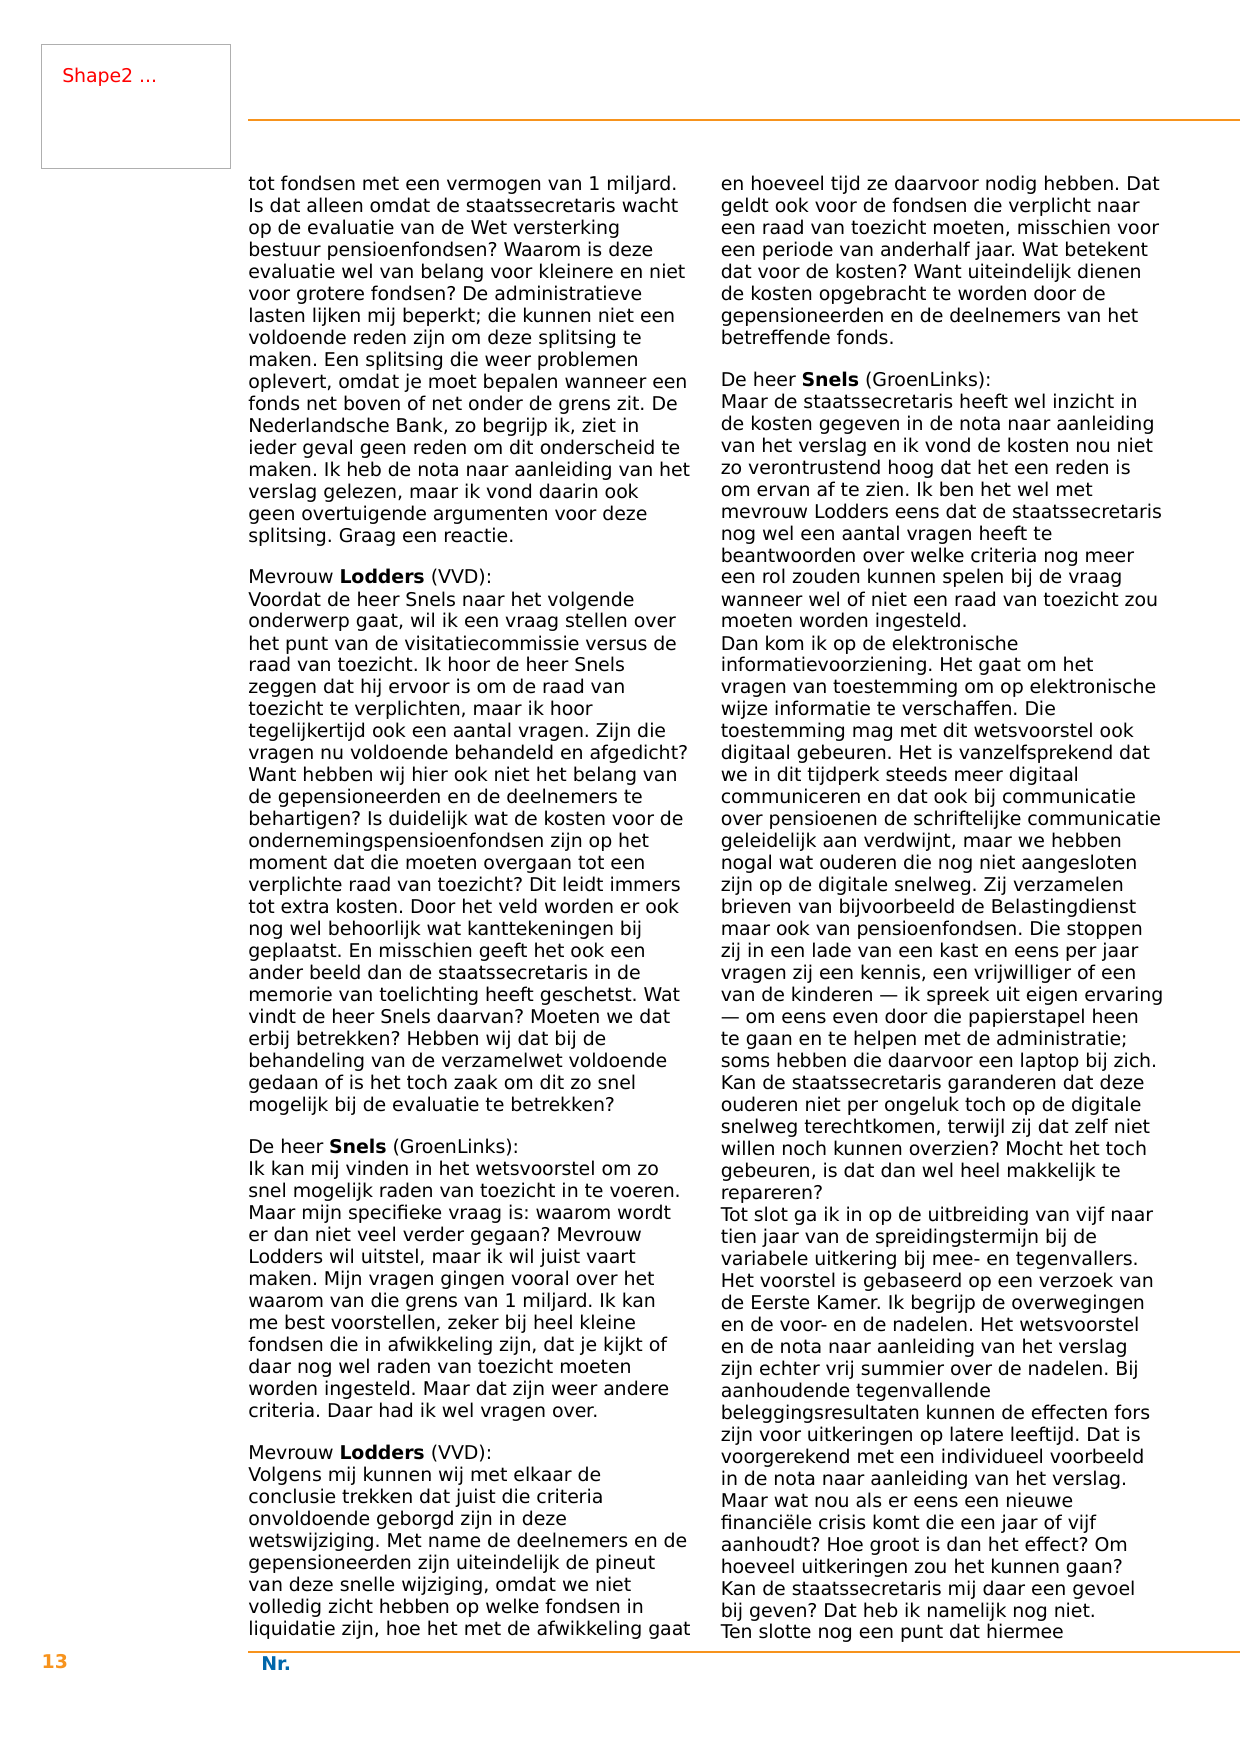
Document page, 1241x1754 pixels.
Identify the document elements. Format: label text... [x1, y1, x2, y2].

text Ik kan mij vinden in het wetsvoorstel om zo snel mogelijk raden van toezicht in te voeren. Maar mijn specifieke vraag is: waarom wordt er dan niet veel verder gegaan? Mevrouw Lodders wil uitstel, maar ik wil juist vaart maken. Mijn vragen gingen vooral over het waarom van die grens van 1 miljard. Ik kan me best voorstellen, zeker bij heel kleine fondsen die in afwikkeling zijn, dat je kijkt of daar nog wel raden van toezicht moeten worden ingesteld. Maar dat zijn weer andere criteria. Daar had ik wel vragen over. [248, 1158, 691, 1422]
text Tot slot ga ik in op de uitbreiding van vijf naar tien jaar van de spreidingstermijn bij de variabele uitkering bij mee- en tegenvallers. Het voorstel is gebaseerd op een verzoek van de Eerste Kamer. Ik begrijp de overwegingen en de voor- en de nadelen. Het wetsvoorstel en de nota naar aanleiding van het verslag zijn echter vrij summier over de nadelen. Bij aanhoudende tegenvallende beleggingsresultaten kunnen de effecten fors zijn voor uitkeringen op latere leeftijd. Dat is voorgerekend met een individueel voorbeeld in de nota naar aanleiding van het verslag. Maar wat nou als er eens een nieuwe financiële crisis komt die een jaar of vijf aanhoudt? Hoe groot is dan het effect? Om hoeveel uitkeringen zou het kunnen gaan? Kan de staatssecretaris mij daar een gevoel bij geven? Dat heb ik namelijk nog niet. [721, 1204, 1163, 1621]
text Dan kom ik op de elektronische informatievoorziening. Het gaat om het vragen van toestemming om op elektronische wijze informatie te verschaffen. Die toestemming mag met dit wetsvoorstel ook digitaal gebeuren. Het is vanzelfsprekend dat we in dit tijdperk steeds meer digitaal communiceren en dat ook bij communicatie over pensioenen de schriftelijke communicatie geleidelijk aan verdwijnt, maar we hebben nogal wat ouderen die nog niet aangesloten zijn op de digitale snelweg. Zij verzamelen brieven van bijvoorbeeld de Belastingdienst maar ook van pensioenfondsen. Die stoppen zij in een lade van een kast en eens per jaar vragen zij een kennis, een vrijwilliger of een van de kinderen — ik spreek uit eigen ervaring — om eens even door die papierstapel heen te gaan en te helpen met de administratie; soms hebben die daarvoor een laptop bij zich. Kan de staatssecretaris garanderen dat deze ouderen niet per ongeluk toch op de digitale snelweg terechtkomen, terwijl zij dat zelf niet willen noch kunnen overzien? Mocht het toch gebeuren, is dat dan wel heel makkelijk te repareren? [721, 632, 1163, 1204]
text Maar de staatssecretaris heeft wel inzicht in de kosten gegeven in de nota naar aanleiding van het verslag en ik vond de kosten nou niet zo verontrustend hoog dat het een reden is om ervan af te zien. Ik ben het wel met mevrouw Lodders eens dat de staatssecretaris nog wel een aantal vragen heeft te beantwoorden over welke criteria nog meer een rol zouden kunnen spelen bij de vraag wanneer wel of niet een raad van toezicht zou moeten worden ingesteld. [721, 391, 1163, 632]
text Mevrouw Lodders (VVD): [248, 1442, 691, 1464]
text De heer Snels (GroenLinks): [248, 1136, 691, 1158]
text tot fondsen met een vermogen van 1 miljard. Is dat alleen omdat de staatssecretaris wacht op de evaluatie van de Wet versterking bestuur pensioenfondsen? Waarom is deze evaluatie wel van belang voor kleinere en niet voor grotere fondsen? De administratieve lasten lijken mij beperkt; die kunnen niet een voldoende reden zijn om deze splitsing te maken. Een splitsing die weer problemen oplevert, omdat je moet bepalen wanneer een fonds net boven of net onder de grens zit. De Nederlandsche Bank, zo begrijp ik, ziet in ieder geval geen reden om dit onderscheid te maken. Ik heb de nota naar aanleiding van het verslag gelezen, maar ik vond daarin ook geen overtuigende argumenten voor deze splitsing. Graag een reactie. [248, 173, 691, 546]
text en hoeveel tijd ze daarvoor nodig hebben. Dat geldt ook voor de fondsen die verplicht naar een raad van toezicht moeten, misschien voor een periode van anderhalf jaar. Wat betekent dat voor de kosten? Want uiteindelijk dienen de kosten opgebracht te worden door de gepensioneerden en de deelnemers van het betreffende fonds. [721, 173, 1163, 349]
text Voordat de heer Snels naar het volgende onderwerp gaat, wil ik een vraag stellen over het punt van de visitatiecommissie versus de raad van toezicht. Ik hoor de heer Snels zeggen dat hij ervoor is om de raad van toezicht te verplichten, maar ik hoor tegelijkertijd ook een aantal vragen. Zijn die vragen nu voldoende behandeld en afgedicht? Want hebben wij hier ook niet het belang van de gepensioneerden en de deelnemers te behartigen? Is duidelijk wat de kosten voor de ondernemingspensioenfondsen zijn op het moment dat die moeten overgaan tot een verplichte raad van toezicht? Dit leidt immers tot extra kosten. Door het veld worden er ook nog wel behoorlijk wat kanttekeningen bij geplaatst. En misschien geeft het ook een ander beeld dan de staatssecretaris in de memorie van toelichting heeft geschetst. Wat vindt de heer Snels daarvan? Moeten we dat erbij betrekken? Hebben wij dat bij de behandeling van de verzamelwet voldoende gedaan of is het toch zaak om dit zo snel mogelijk bij de evaluatie te betrekken? [248, 588, 691, 1116]
text De heer Snels (GroenLinks): [721, 369, 1163, 391]
text Ten slotte nog een punt dat hiermee [721, 1621, 1163, 1643]
text Volgens mij kunnen wij met elkaar de conclusie trekken dat juist die criteria onvoldoende geborgd zijn in deze wetswijziging. Met name de deelnemers en de gepensioneerden zijn uiteindelijk de pineut van deze snelle wijziging, omdat we niet volledig zicht hebben op welke fondsen in liquidatie zijn, hoe het met de afwikkeling gaat [248, 1464, 691, 1639]
text Mevrouw Lodders (VVD): [248, 566, 691, 588]
